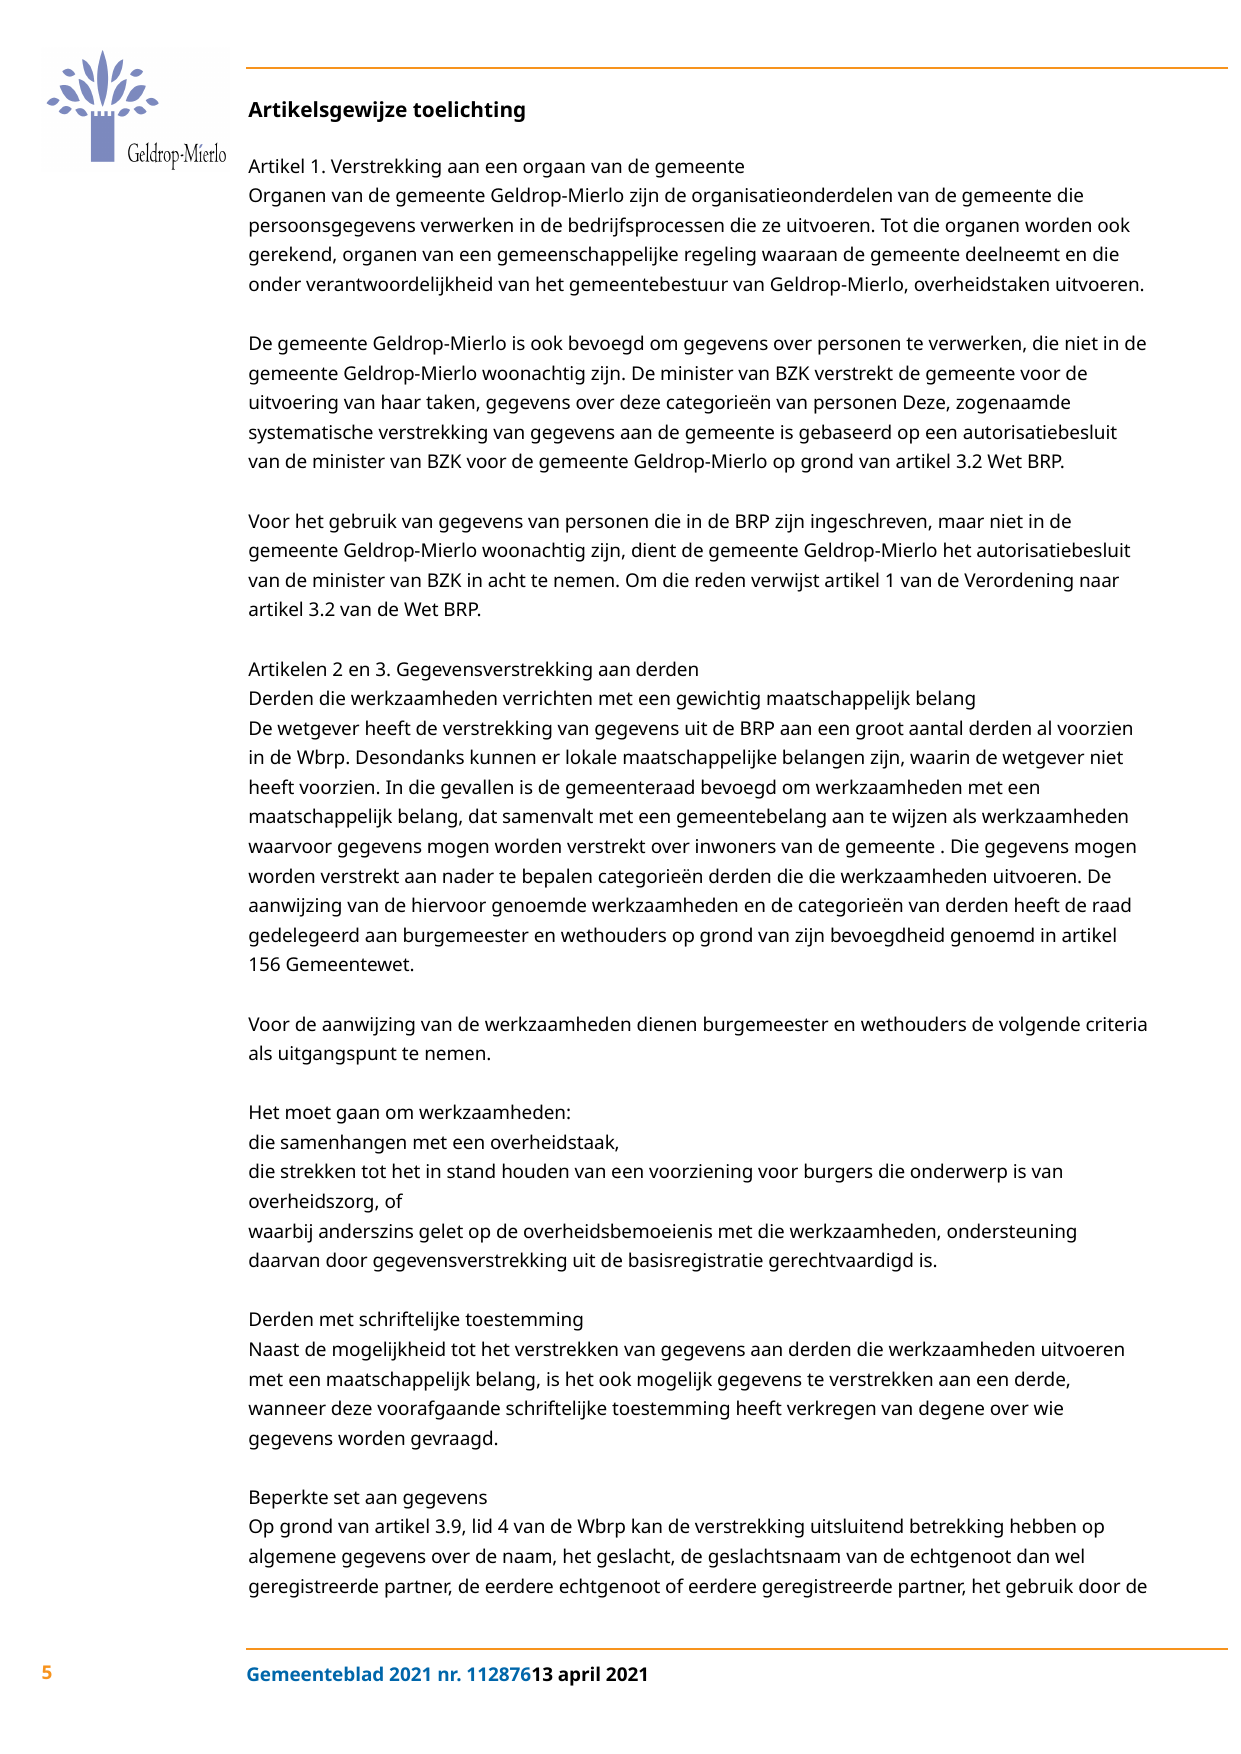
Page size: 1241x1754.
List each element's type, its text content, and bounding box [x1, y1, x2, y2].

text De wetgever heeft de verstrekking van gegevens uit de BRP aan een groot aantal derden al voorzien in de Wbrp. Desondanks kunnen er lokale maatschappelijke belangen zijn, waarin de wetgever niet heeft voorzien. In die gevallen is de gemeenteraad bevoegd om werkzaamheden met een maatschappelijk belang, dat samenvalt met een gemeentebelang aan te wijzen als werkzaamheden waarvoor gegevens mogen worden verstrekt over inwoners van de gemeente . Die gegevens mogen worden verstrekt aan nader te bepalen categorieën derden die die werkzaamheden uitvoeren. De aanwijzing van de hiervoor genoemde werkzaamheden en de categorieën van derden heeft de raad gedelegeerd aan burgemeester en wethouders op grond van zijn bevoegdheid genoemd in artikel 156 Gemeentewet. [248, 715, 1152, 977]
text Voor de aanwijzing van de werkzaamheden dienen burgemeester en wethouders de volgende criteria als uitgangspunt te nemen. [248, 1011, 1152, 1066]
text Artikelen 2 en 3. Gegevensverstrekking aan derden [248, 656, 1152, 682]
text Derden met schriftelijke toestemming [248, 1307, 1152, 1332]
text Naast de mogelijkheid tot het verstrekken van gegevens aan derden die werkzaamheden uitvoeren met een maatschappelijk belang, is het ook mogelijk gegevens te verstrekken aan een derde, wanneer deze voorafgaande schriftelijke toestemming heeft verkregen van degene over wie gegevens worden gevraagd. [248, 1336, 1152, 1451]
text die strekken tot het in stand houden van een voorziening voor burgers die onderwerp is van overheidszorg, of [248, 1159, 1152, 1214]
text Op grond van artikel 3.9, lid 4 van de Wbrp kan de verstrekking uitsluitend betrekking hebben op algemene gegevens over de naam, het geslacht, de geslachtsnaam van de echtgenoot dan wel geregistreerde partner, de eerdere echtgenoot of eerdere geregistreerde partner, het gebruik door de [248, 1514, 1152, 1599]
text Artikel 1. Verstrekking aan een orgaan van de gemeente [248, 153, 1152, 179]
text Beperkte set aan gegevens [248, 1484, 1152, 1510]
picture [41, 47, 231, 172]
text Derden die werkzaamheden verrichten met een gewichtig maatschappelijk belang [248, 685, 1152, 711]
text Voor het gebruik van gegevens van personen die in de BRP zijn ingeschreven, maar niet in de gemeente Geldrop-Mierlo woonachtig zijn, dient de gemeente Geldrop-Mierlo het autorisatiebesluit van de minister van BZK in acht te nemen. Om die reden verwijst artikel 1 van de Verordening naar artikel 3.2 van de Wet BRP. [248, 508, 1152, 622]
text waarbij anderszins gelet op de overheidsbemoeienis met die werkzaamheden, ondersteuning daarvan door gegevensverstrekking uit de basisregistratie gerechtvaardigd is. [248, 1218, 1152, 1273]
text De gemeente Geldrop-Mierlo is ook bevoegd om gegevens over personen te verwerken, die niet in de gemeente Geldrop-Mierlo woonachtig zijn. De minister van BZK verstrekt de gemeente voor de uitvoering van haar taken, gegevens over deze categorieën van personen Deze, zogenaamde systematische verstrekking van gegevens aan de gemeente is gebaseerd op een autorisatiebesluit van de minister van BZK voor de gemeente Geldrop-Mierlo op grond van artikel 3.2 Wet BRP. [248, 330, 1152, 474]
text Artikelsgewijze toelichting [248, 95, 1152, 123]
text Organen van de gemeente Geldrop-Mierlo zijn de organisatieonderdelen van de gemeente die persoonsgegevens verwerken in de bedrijfsprocessen die ze uitvoeren. Tot die organen worden ook gerekend, organen van een gemeenschappelijke regeling waaraan de gemeente deelneemt en die onder verantwoordelijkheid van het gemeentebestuur van Geldrop-Mierlo, overheidstaken uitvoeren. [248, 182, 1152, 297]
text Het moet gaan om werkzaamheden: [248, 1099, 1152, 1125]
text die samenhangen met een overheidstaak, [248, 1129, 1152, 1155]
